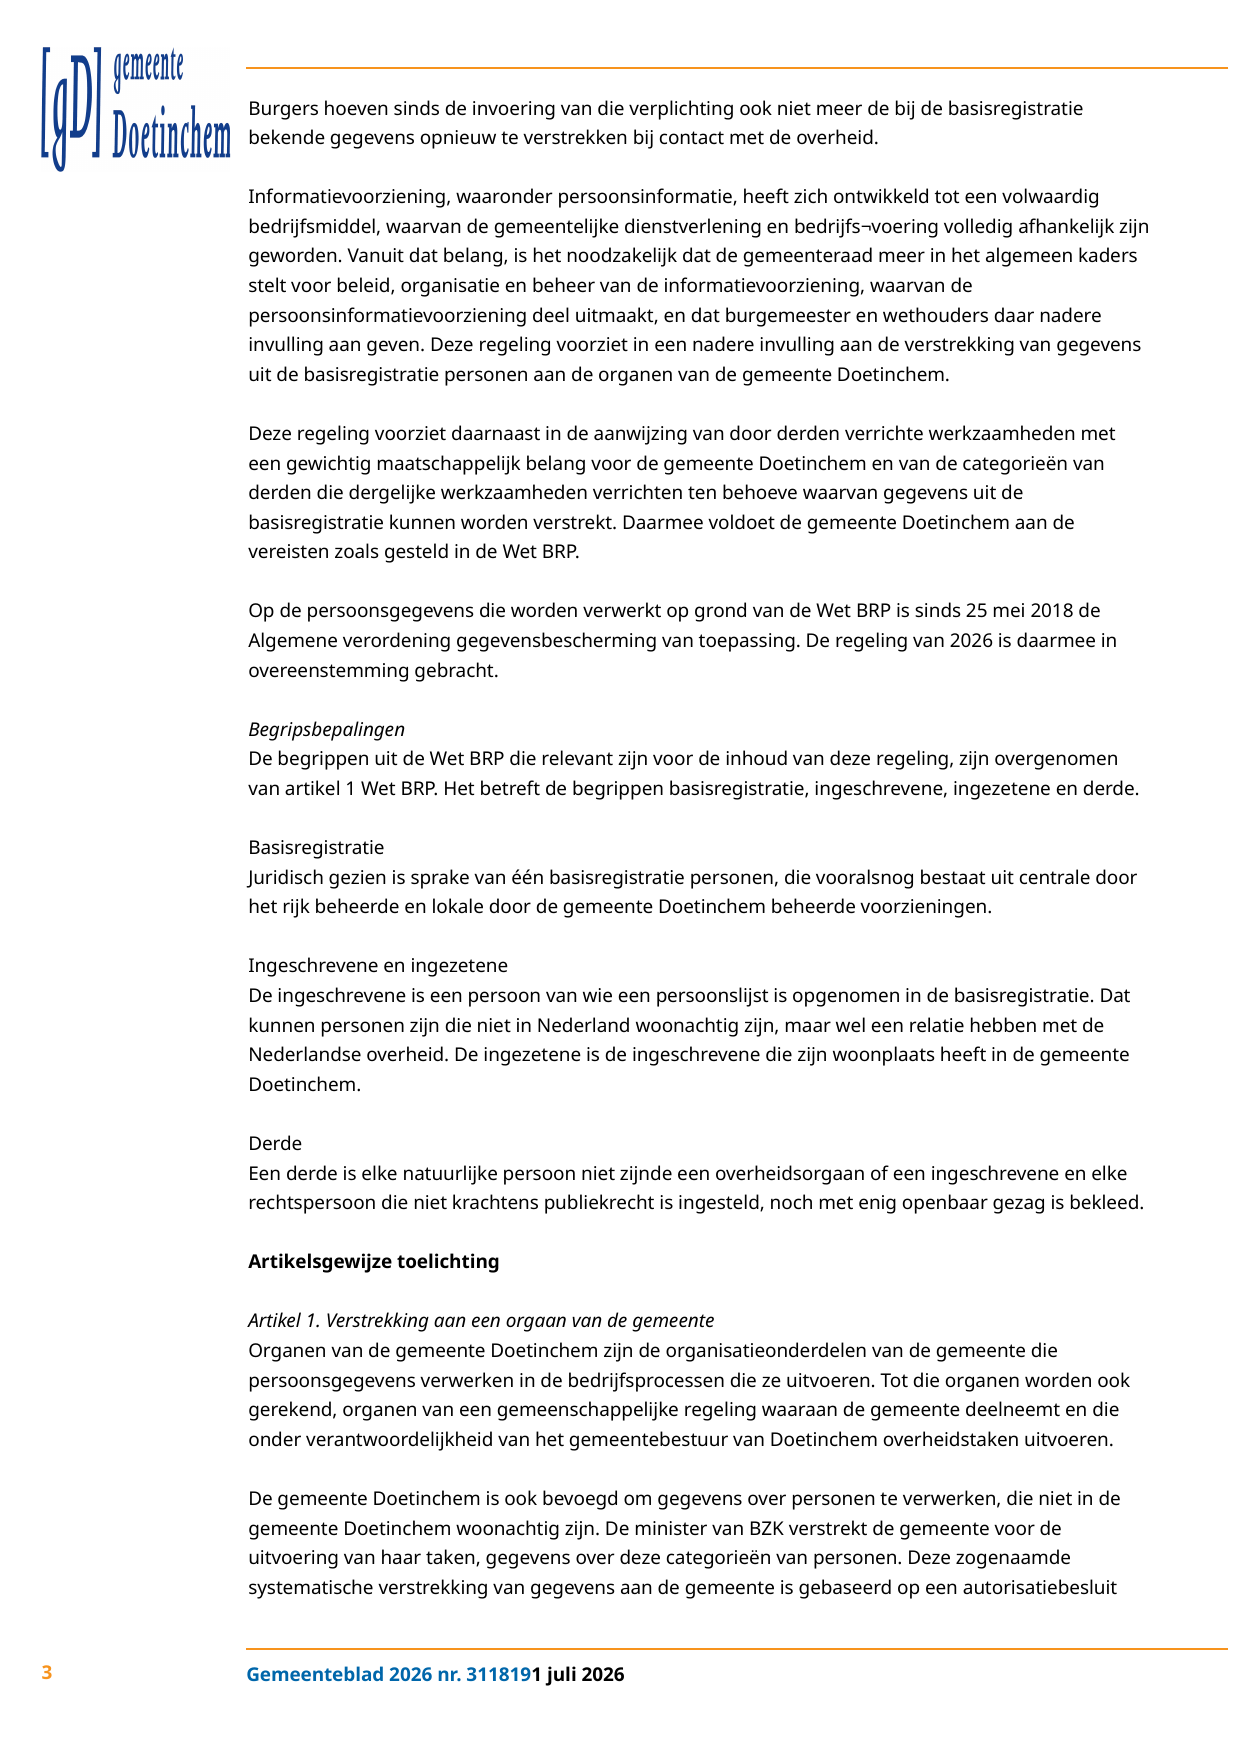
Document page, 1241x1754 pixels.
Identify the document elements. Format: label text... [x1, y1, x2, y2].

text Deze regeling voorziet daarnaast in de aanwijzing van door derden verrichte werkzaamheden met een gewichtig maatschappelijk belang voor de gemeente Doetinchem en van de categorieën van derden die dergelijke werkzaamheden verrichten ten behoeve waarvan gegevens uit de basisregistratie kunnen worden verstrekt. Daarmee voldoet de gemeente Doetinchem aan de vereisten zoals gesteld in de Wet BRP. [248, 420, 1152, 564]
text Juridisch gezien is sprake van één basisregistratie personen, die vooralsnog bestaat uit centrale door het rijk beheerde en lokale door de gemeente Doetinchem beheerde voorzieningen. [248, 864, 1152, 919]
text Begripsbepalingen [248, 716, 1152, 742]
text Burgers hoeven sinds de invoering van die verplichting ook niet meer de bij de basisregistratie bekende gegevens opnieuw te verstrekken bij contact met de overheid. [248, 95, 1152, 150]
text De ingeschrevene is een persoon van wie een persoonslijst is opgenomen in de basisregistratie. Dat kunnen personen zijn die niet in Nederland woonachtig zijn, maar wel een relatie hebben met de Nederlandse overheid. De ingezetene is de ingeschrevene die zijn woonplaats heeft in de gemeente Doetinchem. [248, 982, 1152, 1097]
text Informatievoorziening, waaronder persoonsinformatie, heeft zich ontwikkeld tot een volwaardig bedrijfsmiddel, waarvan de gemeentelijke dienstverlening en bedrijfs¬voering volledig afhankelijk zijn geworden. Vanuit dat belang, is het noodzakelijk dat de gemeenteraad meer in het algemeen kaders stelt voor beleid, organisatie en beheer van de informatievoorziening, waarvan de persoonsinformatievoorziening deel uitmaakt, en dat burgemeester en wethouders daar nadere invulling aan geven. Deze regeling voorziet in een nadere invulling aan de verstrekking van gegevens uit de basisregistratie personen aan de organen van de gemeente Doetinchem. [248, 183, 1152, 387]
picture [41, 47, 231, 172]
text Organen van de gemeente Doetinchem zijn de organisatieonderdelen van de gemeente die persoonsgegevens verwerken in de bedrijfsprocessen die ze uitvoeren. Tot die organen worden ook gerekend, organen van een gemeenschappelijke regeling waaraan de gemeente deelneemt en die onder verantwoordelijkheid van het gemeentebestuur van Doetinchem overheidstaken uitvoeren. [248, 1337, 1152, 1452]
text Basisregistratie [248, 834, 1152, 860]
text Op de persoonsgegevens die worden verwerkt op grond van de Wet BRP is sinds 25 mei 2018 de Algemene verordening gegevensbescherming van toepassing. De regeling van 2026 is daarmee in overeenstemming gebracht. [248, 598, 1152, 683]
text Artikelsgewijze toelichting [248, 1248, 1152, 1274]
text De gemeente Doetinchem is ook bevoegd om gegevens over personen te verwerken, die niet in de gemeente Doetinchem woonachtig zijn. De minister van BZK verstrekt de gemeente voor de uitvoering van haar taken, gegevens over deze categorieën van personen. Deze zogenaamde systematische verstrekking van gegevens aan de gemeente is gebaseerd op een autorisatiebesluit [248, 1485, 1152, 1600]
text Een derde is elke natuurlijke persoon niet zijnde een overheidsorgaan of een ingeschrevene en elke rechtspersoon die niet krachtens publiekrecht is ingesteld, noch met enig openbaar gezag is bekleed. [248, 1160, 1152, 1215]
text Artikel 1. Verstrekking aan een orgaan van de gemeente [248, 1308, 1152, 1333]
text Ingeschrevene en ingezetene [248, 953, 1152, 978]
text De begrippen uit de Wet BRP die relevant zijn voor de inhoud van deze regeling, zijn overgenomen van artikel 1 Wet BRP. Het betreft de begrippen basisregistratie, ingeschrevene, ingezetene en derde. [248, 746, 1152, 801]
text Derde [248, 1130, 1152, 1156]
